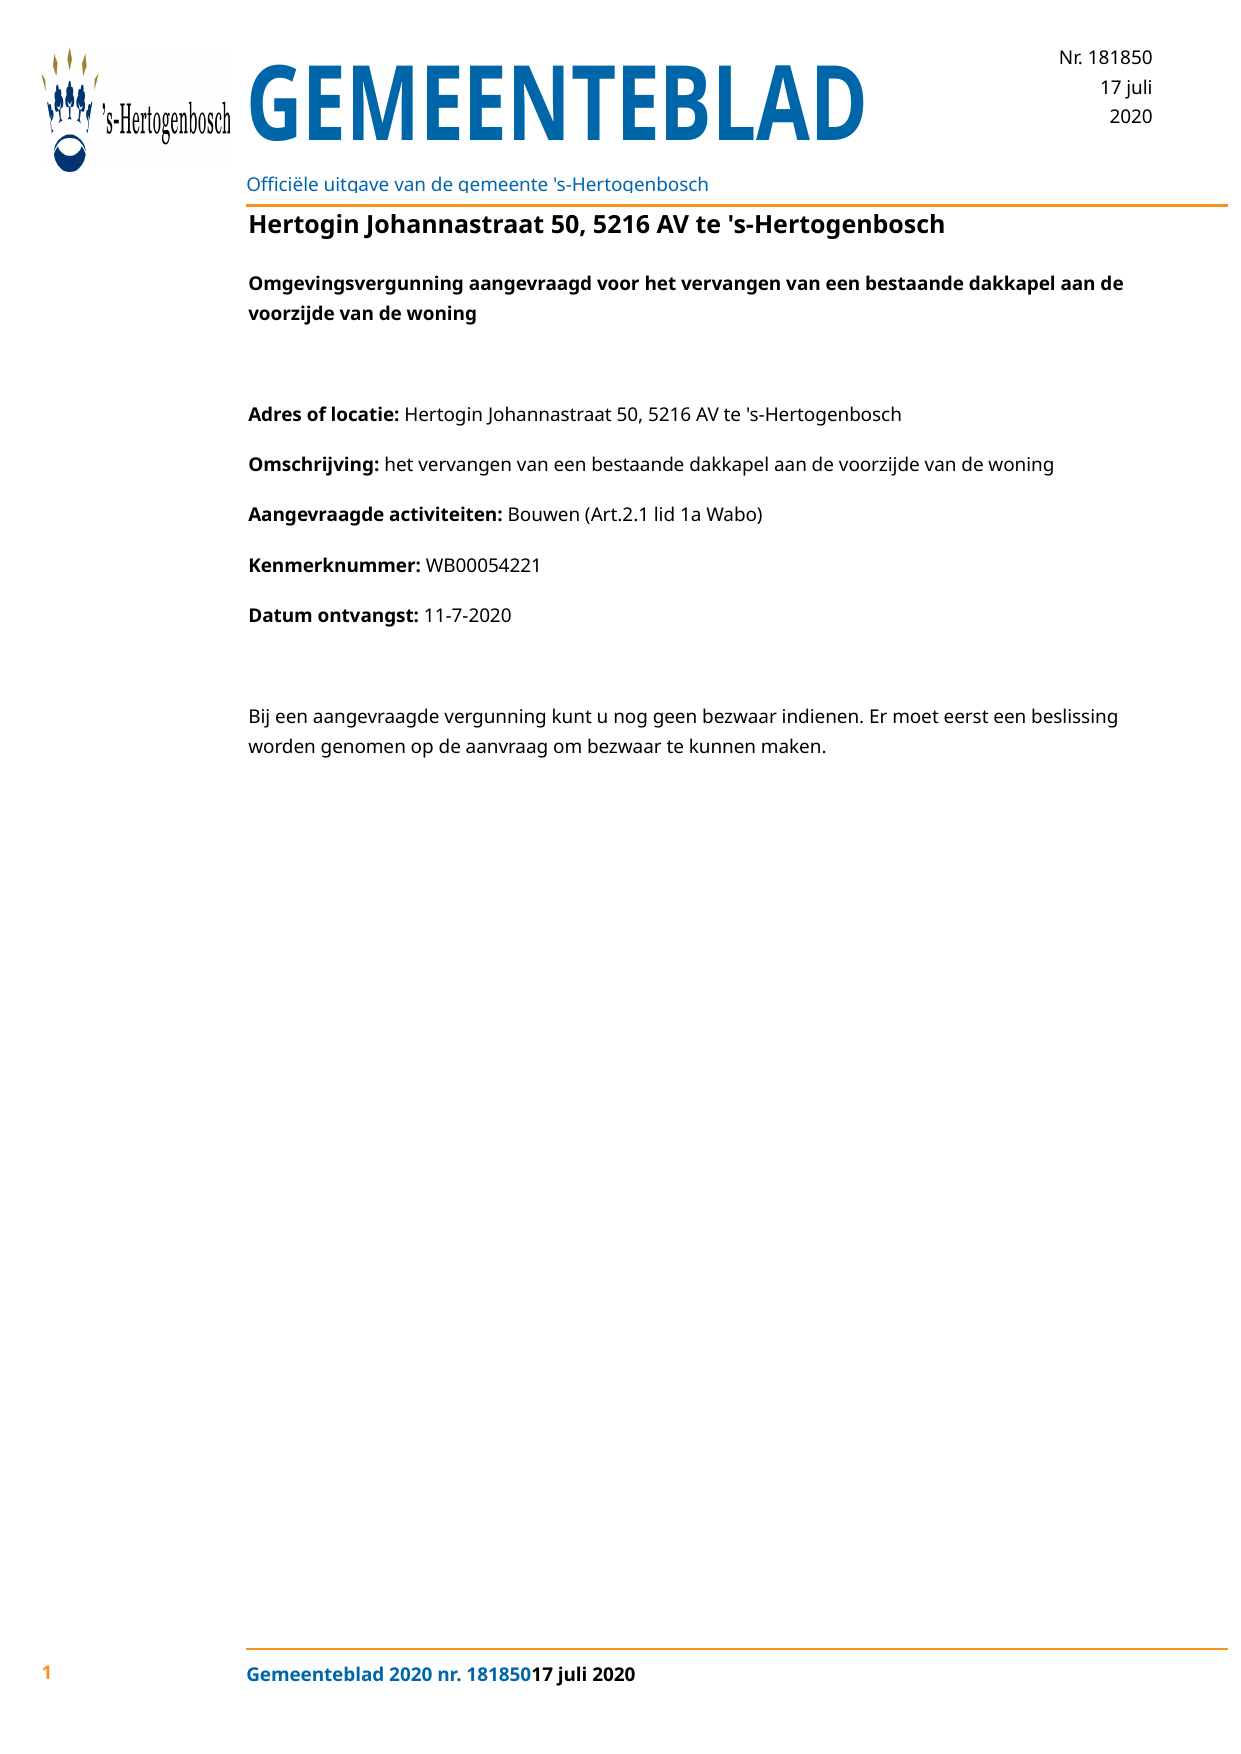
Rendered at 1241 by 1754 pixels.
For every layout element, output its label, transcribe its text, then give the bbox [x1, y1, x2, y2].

picture [41, 47, 231, 172]
text Omschrijving: het vervangen van een bestaande dakkapel aan de voorzijde van de woning [248, 451, 1152, 477]
text Bij een aangevraagde vergunning kunt u nog geen bezwaar indienen. Er moet eerst een beslissing worden genomen op de aanvraag om bezwaar te kunnen maken. [248, 703, 1152, 758]
text Omgevingsvergunning aangevraagd voor het vervangen van een bestaande dakkapel aan de voorzijde van de woning [248, 270, 1152, 326]
text Adres of locatie: Hertogin Johannastraat 50, 5216 AV te 's-Hertogenbosch [248, 401, 1152, 426]
text Hertogin Johannastraat 50, 5216 AV te 's-Hertogenbosch [248, 207, 1152, 241]
text Aangevraagde activiteiten: Bouwen (Art.2.1 lid 1a Wabo) [248, 502, 1152, 527]
text Datum ontvangst: 11-7-2020 [248, 602, 1152, 628]
text Kenmerknummer: WB00054221 [248, 552, 1152, 578]
